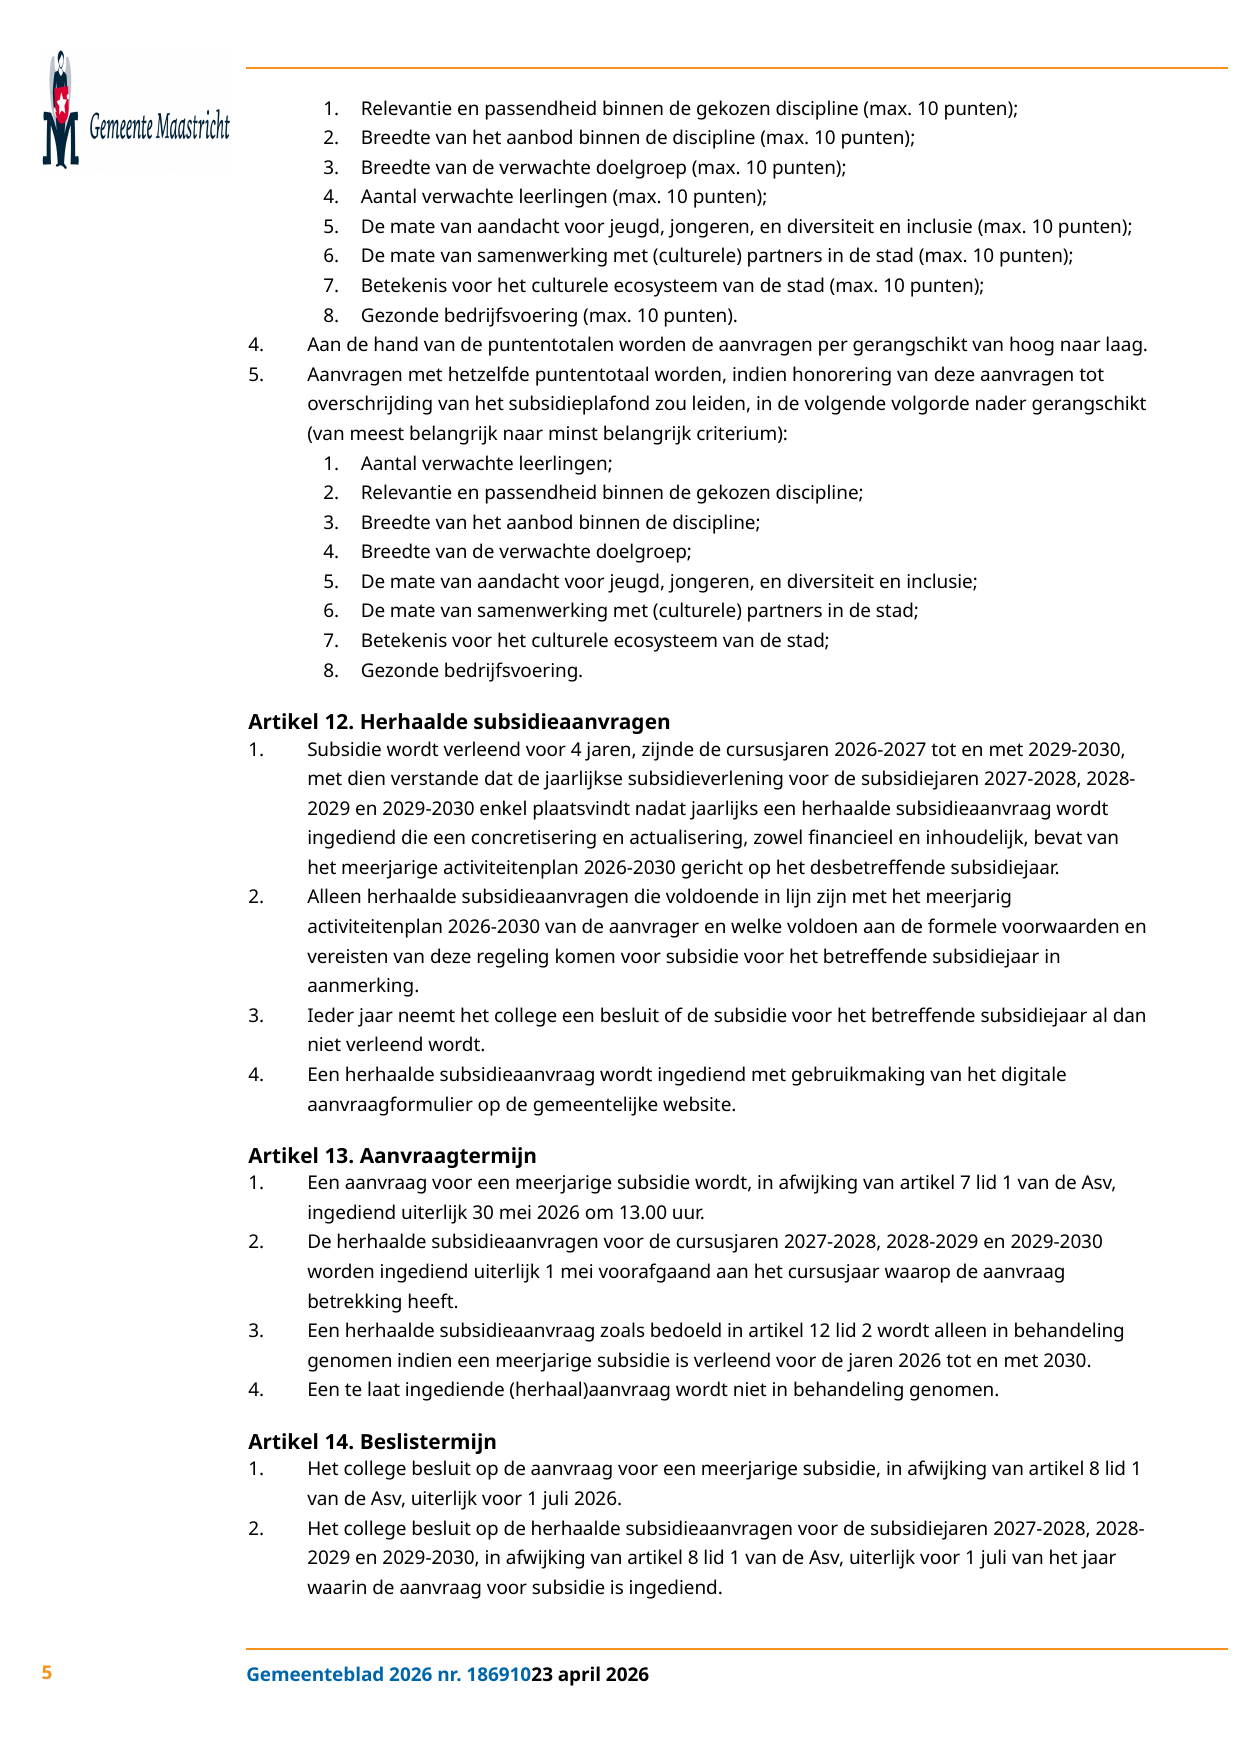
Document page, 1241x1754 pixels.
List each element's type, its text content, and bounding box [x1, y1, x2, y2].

list Alleen herhaalde subsidieaanvragen die voldoende in lijn zijn met het meerjarig activiteitenplan 2026-2030 van de aanvrager en welke voldoen aan de formele voorwaarden en vereisten van deze regeling komen voor subsidie voor het betreffende subsidiejaar in aanmerking. [248, 884, 1152, 998]
list Gezonde bedrijfsvoering. [323, 657, 1152, 683]
list Aan de hand van de puntentotalen worden de aanvragen per gerangschikt van hoog naar laag. [248, 331, 1152, 357]
list Het college besluit op de herhaalde subsidieaanvragen voor de subsidiejaren 2027-2028, 2028-2029 en 2029-2030, in afwijking van artikel 8 lid 1 van de Asv, uiterlijk voor 1 juli van het jaar waarin de aanvraag voor subsidie is ingediend. [248, 1515, 1152, 1599]
list Subsidie wordt verleend voor 4 jaren, zijnde de cursusjaren 2026-2027 tot en met 2029-2030, met dien verstande dat de jaarlijkse subsidieverlening voor de subsidiejaren 2027-2028, 2028-2029 en 2029-2030 enkel plaatsvindt nadat jaarlijks een herhaalde subsidieaanvraag wordt ingediend die een concretisering en actualisering, zowel financieel en inhoudelijk, bevat van het meerjarige activiteitenplan 2026-2030 gericht op het desbetreffende subsidiejaar. [248, 736, 1152, 880]
text Artikel 13. Aanvraagtermijn [248, 1141, 1152, 1169]
list De mate van samenwerking met (culturele) partners in de stad; [323, 598, 1152, 623]
list Aantal verwachte leerlingen; [323, 450, 1152, 476]
picture [41, 47, 231, 172]
list Breedte van de verwachte doelgroep; [323, 538, 1152, 564]
list Betekenis voor het culturele ecosysteem van de stad (max. 10 punten); [323, 272, 1152, 298]
list Een herhaalde subsidieaanvraag zoals bedoeld in artikel 12 lid 2 wordt alleen in behandeling genomen indien een meerjarige subsidie is verleend voor de jaren 2026 tot en met 2030. [248, 1317, 1152, 1373]
list Breedte van het aanbod binnen de discipline; [323, 509, 1152, 535]
list De mate van samenwerking met (culturele) partners in de stad (max. 10 punten); [323, 243, 1152, 268]
list Aantal verwachte leerlingen (max. 10 punten); [323, 183, 1152, 209]
list Het college besluit op de aanvraag voor een meerjarige subsidie, in afwijking van artikel 8 lid 1 van de Asv, uiterlijk voor 1 juli 2026. [248, 1456, 1152, 1511]
list Breedte van het aanbod binnen de discipline (max. 10 punten); [323, 124, 1152, 150]
list De mate van aandacht voor jeugd, jongeren, en diversiteit en inclusie; [323, 568, 1152, 594]
list Breedte van de verwachte doelgroep (max. 10 punten); [323, 154, 1152, 180]
list De mate van aandacht voor jeugd, jongeren, en diversiteit en inclusie (max. 10 punten); [323, 213, 1152, 239]
list Relevantie en passendheid binnen de gekozen discipline (max. 10 punten); [323, 95, 1152, 121]
list Betekenis voor het culturele ecosysteem van de stad; [323, 627, 1152, 653]
list Aanvragen met hetzelfde puntentotaal worden, indien honorering van deze aanvragen tot overschrijding van het subsidieplafond zou leiden, in de volgende volgorde nader gerangschikt (van meest belangrijk naar minst belangrijk criterium): [248, 361, 1152, 446]
list Relevantie en passendheid binnen de gekozen discipline; [323, 479, 1152, 505]
list De herhaalde subsidieaanvragen voor de cursusjaren 2027-2028, 2028-2029 en 2029-2030 worden ingediend uiterlijk 1 mei voorafgaand aan het cursusjaar waarop de aanvraag betrekking heeft. [248, 1229, 1152, 1314]
list Een te laat ingediende (herhaal)aanvraag wordt niet in behandeling genomen. [248, 1377, 1152, 1402]
list Een aanvraag voor een meerjarige subsidie wordt, in afwijking van artikel 7 lid 1 van de Asv, ingediend uiterlijk 30 mei 2026 om 13.00 uur. [248, 1169, 1152, 1225]
list Ieder jaar neemt het college een besluit of de subsidie voor het betreffende subsidiejaar al dan niet verleend wordt. [248, 1002, 1152, 1057]
text Artikel 14. Beslistermijn [248, 1427, 1152, 1456]
list Een herhaalde subsidieaanvraag wordt ingediend met gebruikmaking van het digitale aanvraagformulier op de gemeentelijke website. [248, 1061, 1152, 1116]
text Artikel 12. Herhaalde subsidieaanvragen [248, 707, 1152, 736]
list Gezonde bedrijfsvoering (max. 10 punten). [323, 302, 1152, 328]
